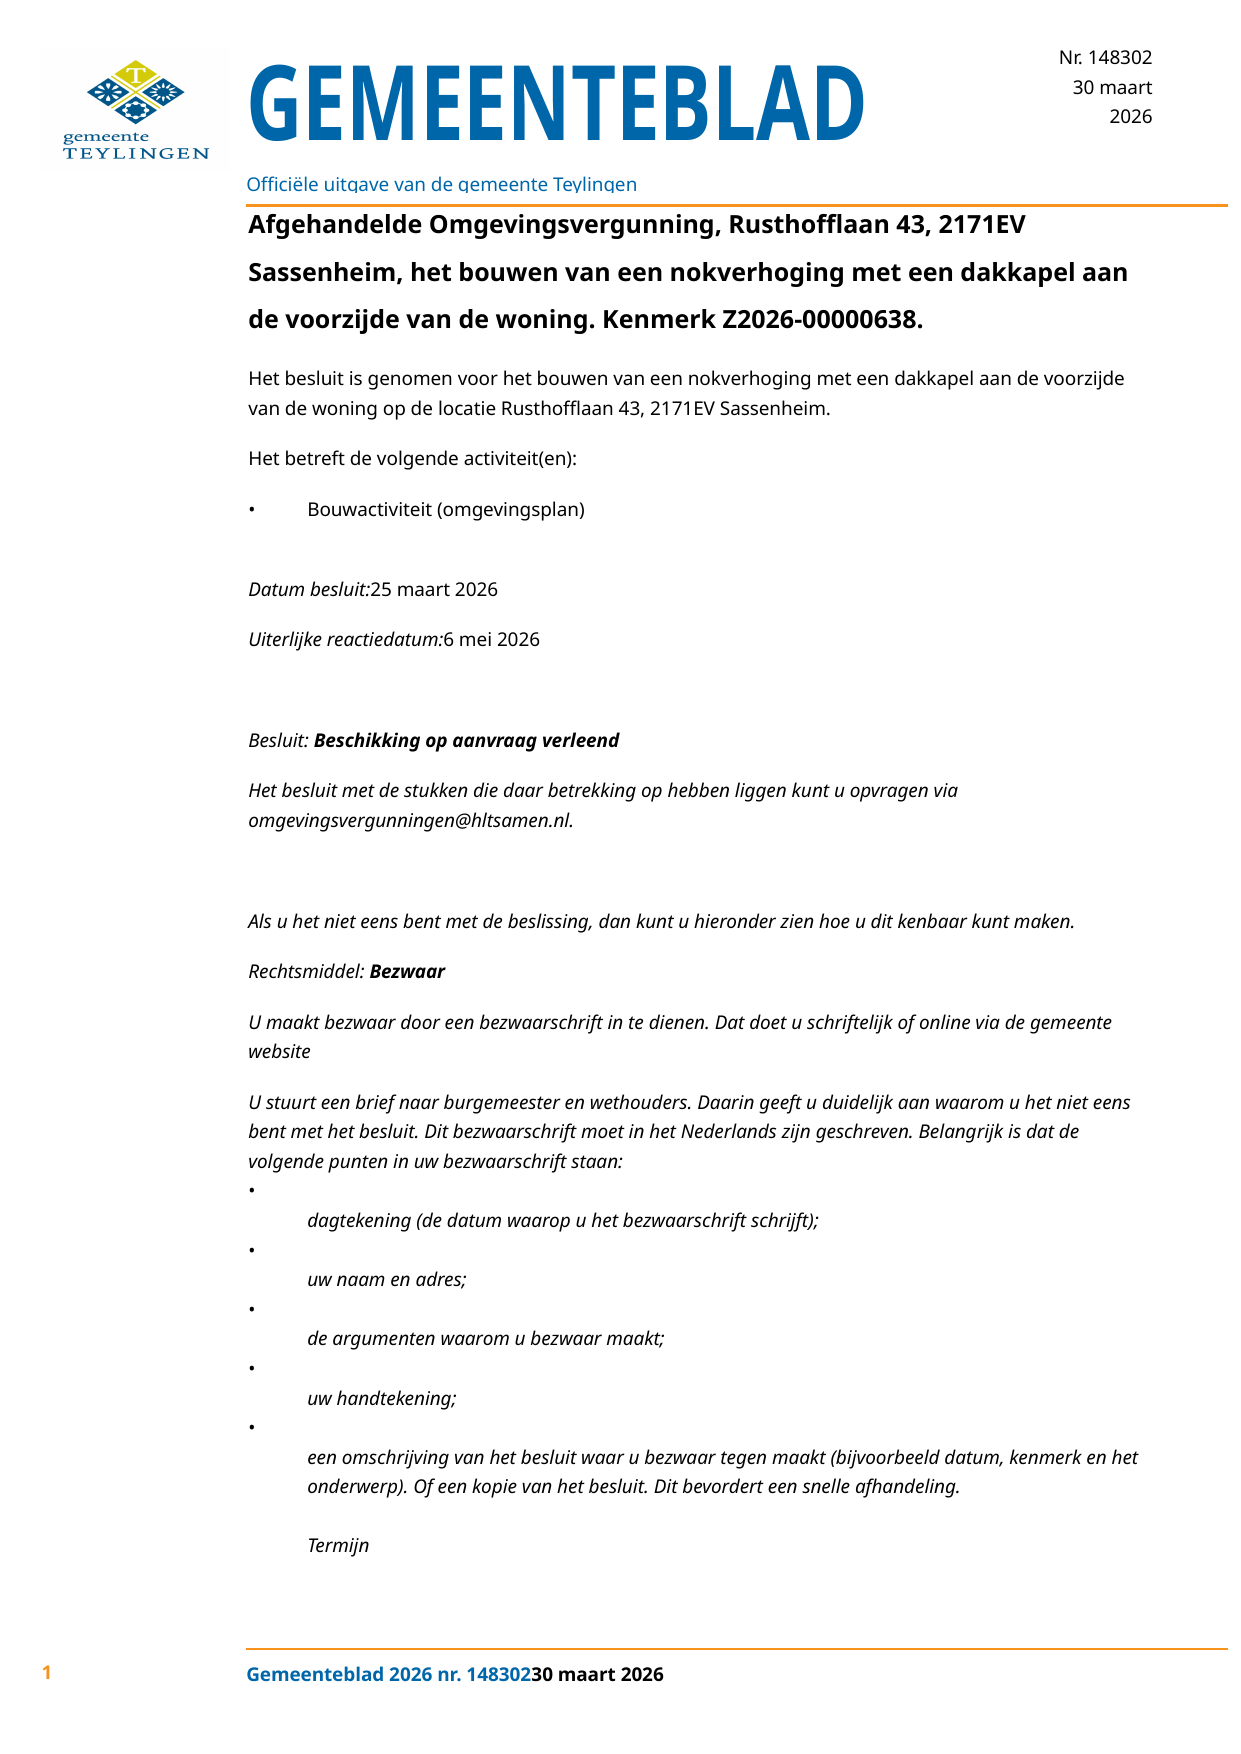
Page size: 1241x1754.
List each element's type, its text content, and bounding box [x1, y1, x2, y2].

list uw naam en adres; [248, 1266, 1152, 1292]
text Als u het niet eens bent met de beslissing, dan kunt u hieronder zien hoe u dit kenbaar kunt maken. [248, 908, 1152, 934]
text Het betreft de volgende activiteit(en): [248, 446, 1152, 471]
list de argumenten waarom u bezwaar maakt; [248, 1326, 1152, 1351]
text Besluit: Beschikking op aanvraag verleend [248, 727, 1152, 753]
text U stuurt een brief naar burgemeester en wethouders. Daarin geeft u duidelijk aan waarom u het niet eens bent met het besluit. Dit bezwaarschrift moet in het Nederlands zijn geschreven. Belangrijk is dat de volgende punten in uw bezwaarschrift staan: [248, 1089, 1152, 1174]
picture [41, 47, 231, 172]
list dagtekening (de datum waarop u het bezwaarschrift schrijft); [248, 1207, 1152, 1233]
text Het besluit is genomen voor het bouwen van een nokverhoging met een dakkapel aan de voorzijde van de woning op de locatie Rusthofflaan 43, 2171EV Sassenheim. [248, 366, 1152, 421]
list Termijn [248, 1533, 1152, 1558]
list Bouwactiviteit (omgevingsplan) [248, 496, 1152, 522]
text Datum besluit:25 maart 2026 [248, 576, 1152, 602]
text U maakt bezwaar door een bezwaarschrift in te dienen. Dat doet u schriftelijk of online via de gemeente website [248, 1009, 1152, 1064]
text Het besluit met de stukken die daar betrekking op hebben liggen kunt u opvragen via omgevingsvergunningen@hltsamen.nl. [248, 778, 1152, 833]
text Uiterlijke reactiedatum:6 mei 2026 [248, 626, 1152, 652]
text Rechtsmiddel: Bezwaar [248, 958, 1152, 984]
list uw handtekening; [248, 1385, 1152, 1410]
text Afgehandelde Omgevingsvergunning, Rusthofflaan 43, 2171EV Sassenheim, het bouwen van een nokverhoging met een dakkapel aan de voorzijde van de woning. Kenmerk Z2026-00000638. [248, 207, 1152, 336]
list een omschrijving van het besluit waar u bezwaar tegen maakt (bijvoorbeeld datum, kenmerk en het onderwerp). Of een kopie van het besluit. Dit bevordert een snelle afhandeling. [248, 1444, 1152, 1499]
